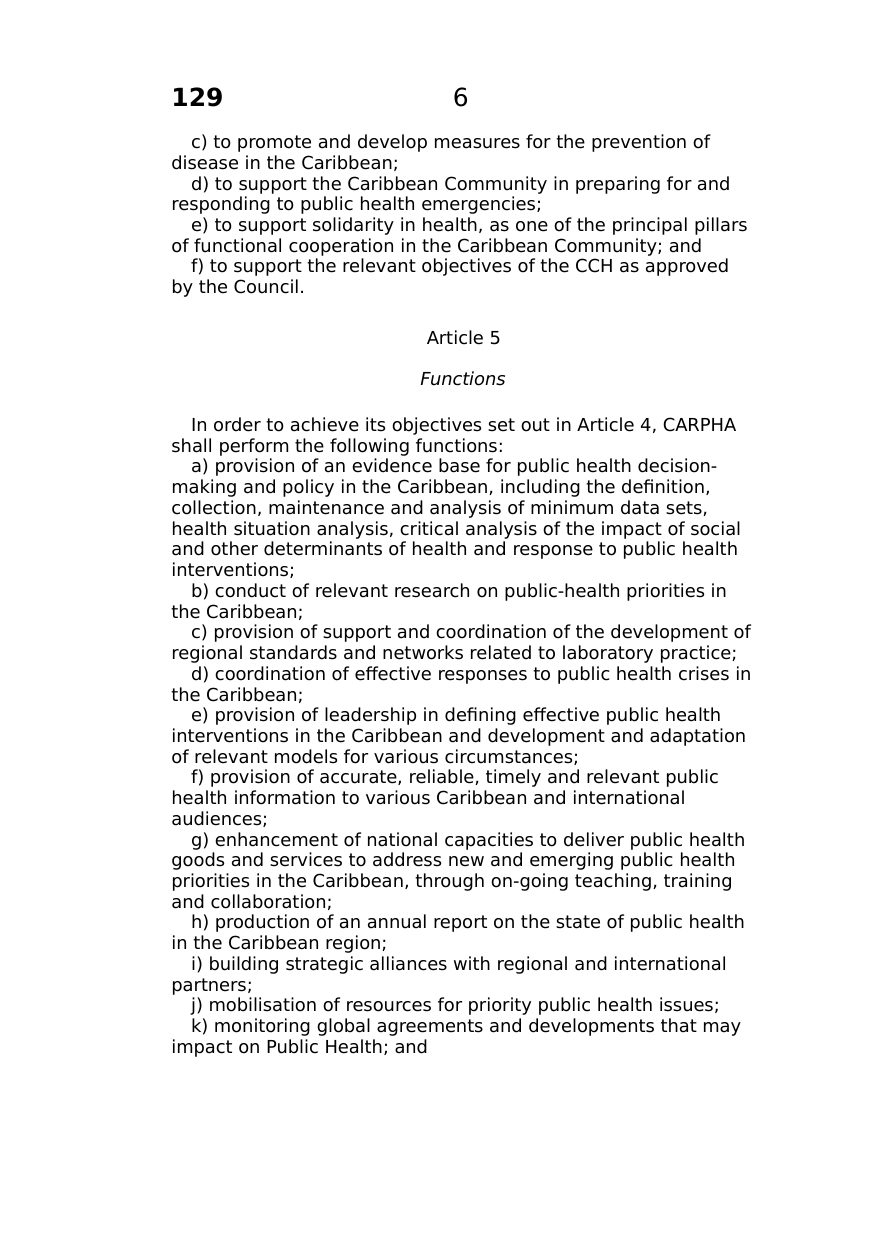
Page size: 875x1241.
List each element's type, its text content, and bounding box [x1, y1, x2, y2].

text e) to support solidarity in health, as one of the principal pillars of functional cooperation in the Caribbean Community; and [171, 215, 756, 256]
subtitle Article 5 Functions [171, 328, 756, 390]
text c) to promote and develop measures for the prevention of disease in the Caribbean; [171, 132, 756, 173]
text a) provision of an evidence base for public health decision-making and policy in the Caribbean, including the definition, collection, maintenance and analysis of minimum data sets, health situation analysis, critical analysis of the impact of social and other determinants of health and response to public health interventions; [171, 456, 756, 581]
text f) provision of accurate, reliable, timely and relevant public health information to various Caribbean and international audiences; [171, 767, 756, 829]
text c) provision of support and coordination of the development of regional standards and networks related to laboratory practice; [171, 622, 756, 664]
text f) to support the relevant objectives of the CCH as approved by the Council. [171, 256, 756, 298]
text d) to support the Caribbean Community in preparing for and responding to public health emergencies; [171, 173, 756, 215]
text i) building strategic alliances with regional and international partners; [171, 954, 756, 995]
text b) conduct of relevant research on public-health priorities in the Caribbean; [171, 581, 756, 622]
text j) mobilisation of resources for priority public health issues; [171, 995, 756, 1016]
text In order to achieve its objectives set out in Article 4, CARPHA shall perform the following functions: [171, 415, 756, 456]
text h) production of an annual report on the state of public health in the Caribbean region; [171, 912, 756, 954]
text k) monitoring global agreements and developments that may impact on Public Health; and [171, 1016, 756, 1057]
text d) coordination of effective responses to public health crises in the Caribbean; [171, 664, 756, 705]
text g) enhancement of national capacities to deliver public health goods and services to address new and emerging public health priorities in the Caribbean, through on-going teaching, training and collaboration; [171, 829, 756, 912]
text e) provision of leadership in defining effective public health interventions in the Caribbean and development and adaptation of relevant models for various circumstances; [171, 705, 756, 767]
